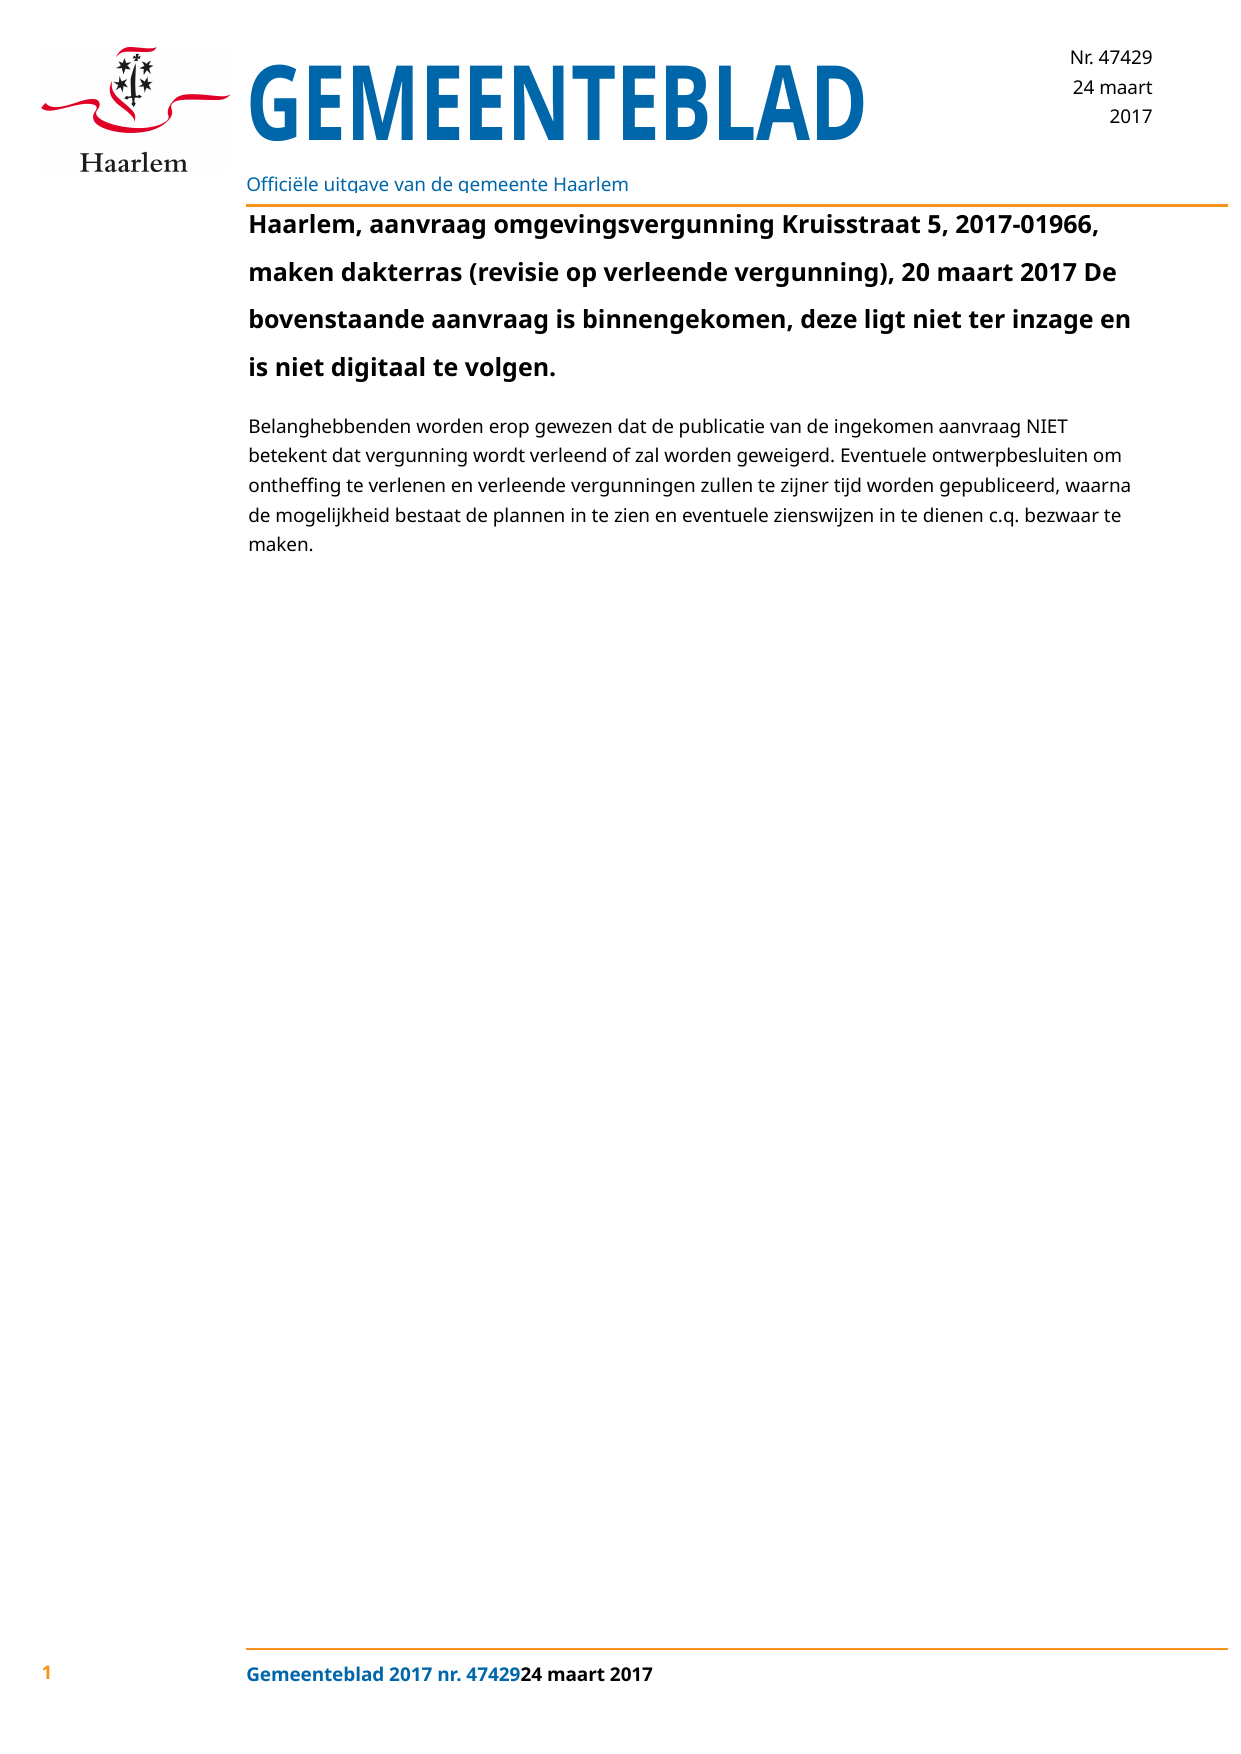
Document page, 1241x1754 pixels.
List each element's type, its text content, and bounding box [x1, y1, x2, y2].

text Belanghebbenden worden erop gewezen dat de publicatie van de ingekomen aanvraag NIET betekent dat vergunning wordt verleend of zal worden geweigerd. Eventuele ontwerpbesluiten om ontheffing te verlenen en verleende vergunningen zullen te zijner tijd worden gepubliceerd, waarna de mogelijkheid bestaat de plannen in te zien en eventuele zienswijzen in te dienen c.q. bezwaar te maken. [248, 413, 1152, 557]
picture [41, 47, 231, 172]
text Haarlem, aanvraag omgevingsvergunning Kruisstraat 5, 2017-01966, maken dakterras (revisie op verleende vergunning), 20 maart 2017 De bovenstaande aanvraag is binnengekomen, deze ligt niet ter inzage en is niet digitaal te volgen. [248, 207, 1152, 384]
